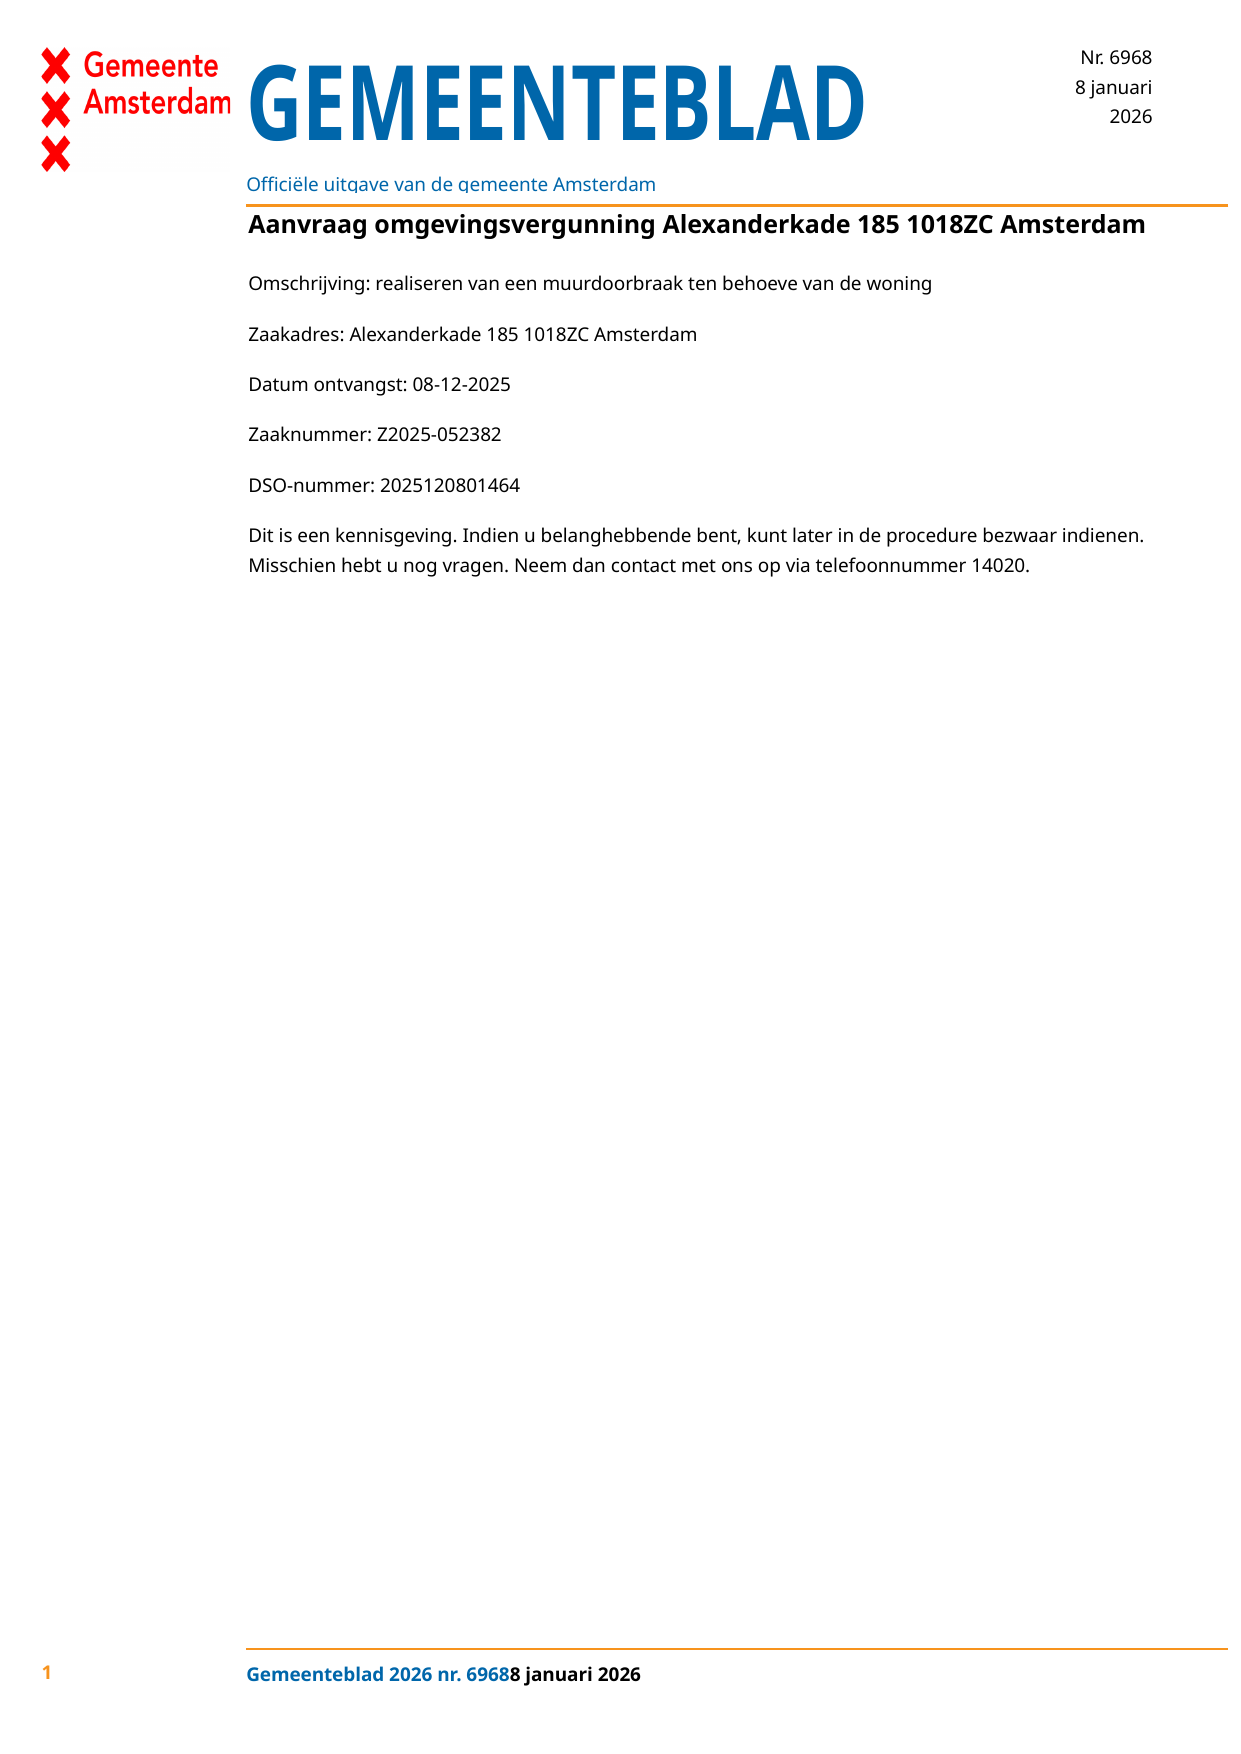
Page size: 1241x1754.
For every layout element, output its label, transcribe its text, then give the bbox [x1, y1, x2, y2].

text Zaaknummer: Z2025-052382 [248, 422, 1152, 447]
text DSO-nummer: 2025120801464 [248, 472, 1152, 498]
text Zaakadres: Alexanderkade 185 1018ZC Amsterdam [248, 321, 1152, 346]
text Aanvraag omgevingsvergunning Alexanderkade 185 1018ZC Amsterdam [248, 207, 1152, 241]
text Dit is een kennisgeving. Indien u belanghebbende bent, kunt later in de procedure bezwaar indienen. Misschien hebt u nog vragen. Neem dan contact met ons op via telefoonnummer 14020. [248, 522, 1152, 578]
text Omschrijving: realiseren van een muurdoorbraak ten behoeve van de woning [248, 270, 1152, 296]
text Datum ontvangst: 08-12-2025 [248, 371, 1152, 397]
picture [41, 47, 231, 172]
